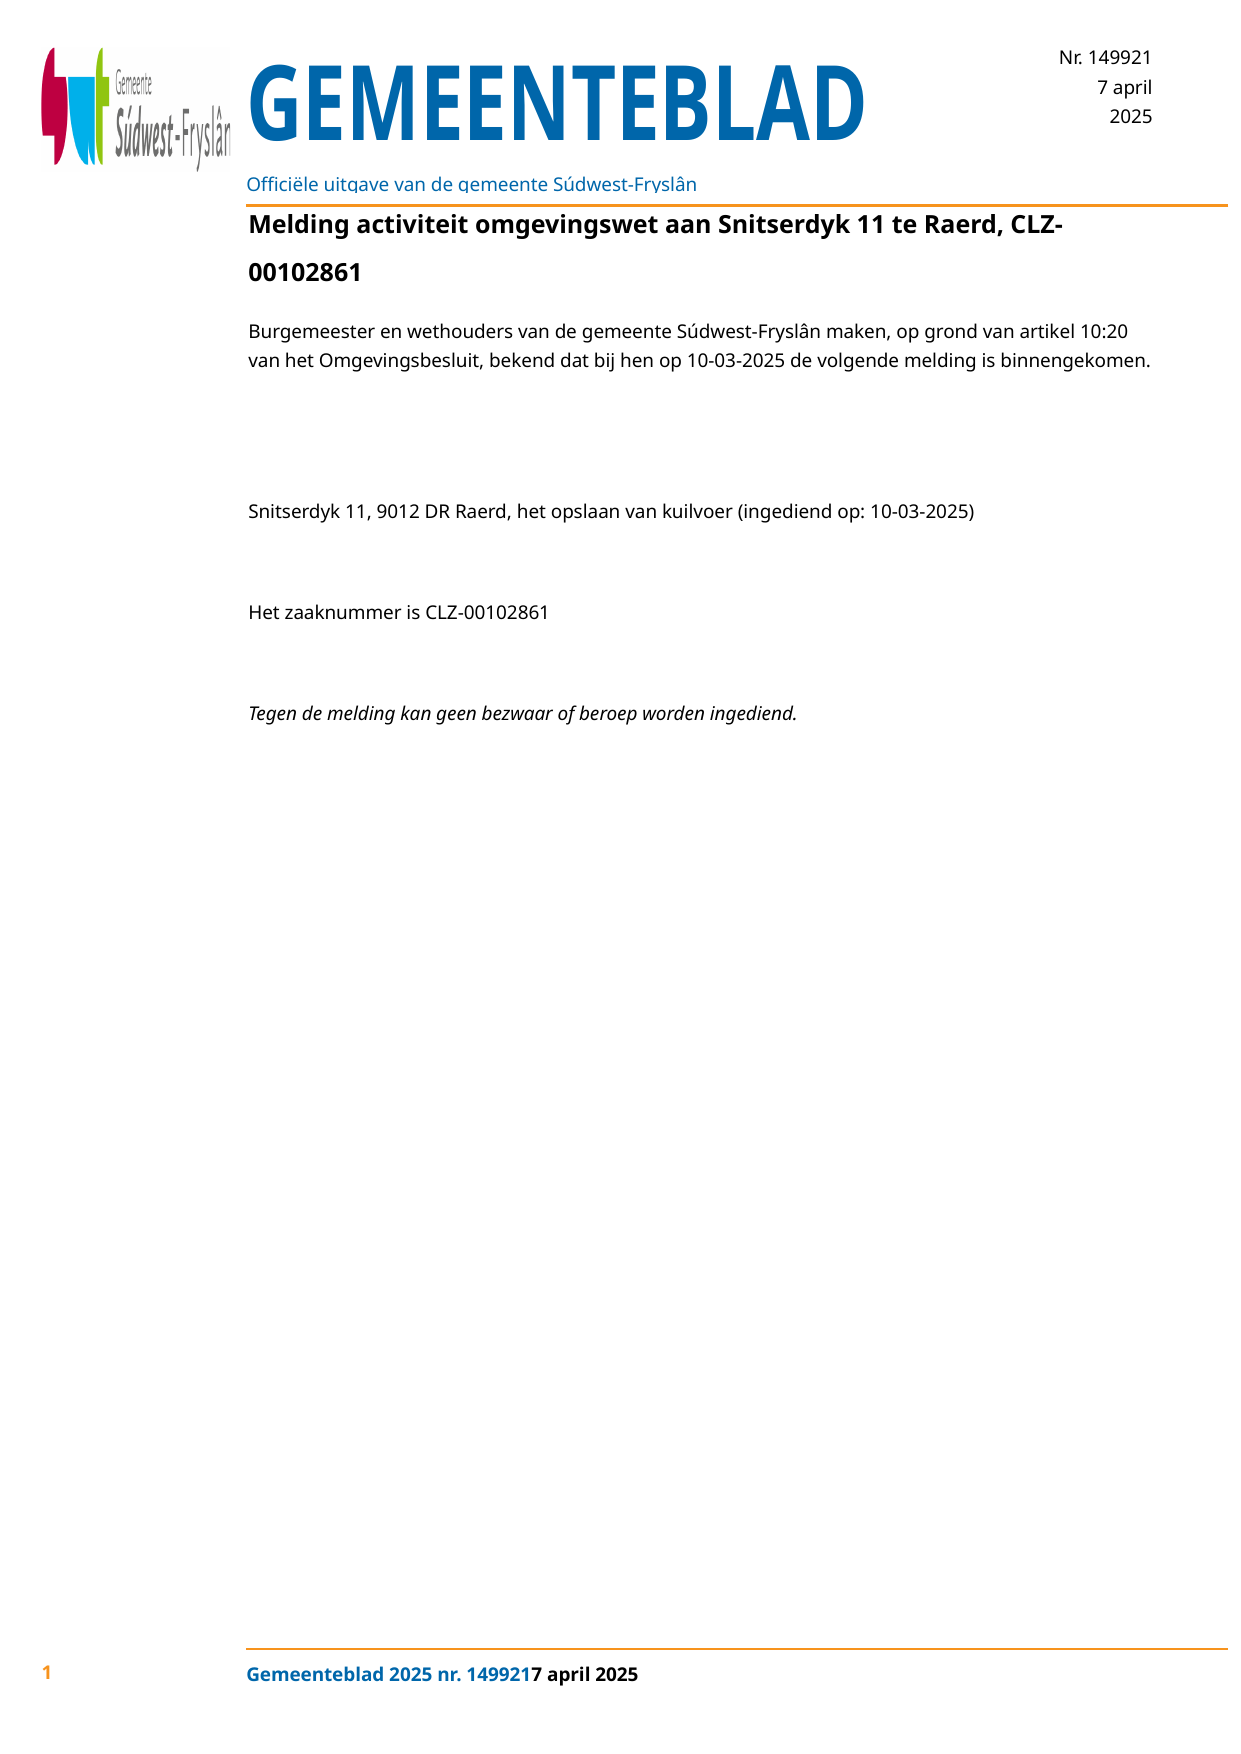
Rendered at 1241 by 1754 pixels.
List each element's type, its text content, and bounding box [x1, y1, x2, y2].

text Tegen de melding kan geen bezwaar of beroep worden ingediend. [248, 700, 1152, 726]
text Melding activiteit omgevingswet aan Snitserdyk 11 te Raerd, CLZ-00102861 [248, 207, 1152, 288]
text Het zaaknummer is CLZ-00102861 [248, 599, 1152, 625]
text Burgemeester en wethouders van de gemeente Súdwest-Fryslân maken, op grond van artikel 10:20 van het Omgevingsbesluit, bekend dat bij hen op 10-03-2025 de volgende melding is binnengekomen. [248, 318, 1152, 373]
text Snitserdyk 11, 9012 DR Raerd, het opslaan van kuilvoer (ingediend op: 10-03-2025) [248, 499, 1152, 524]
picture [41, 47, 231, 172]
